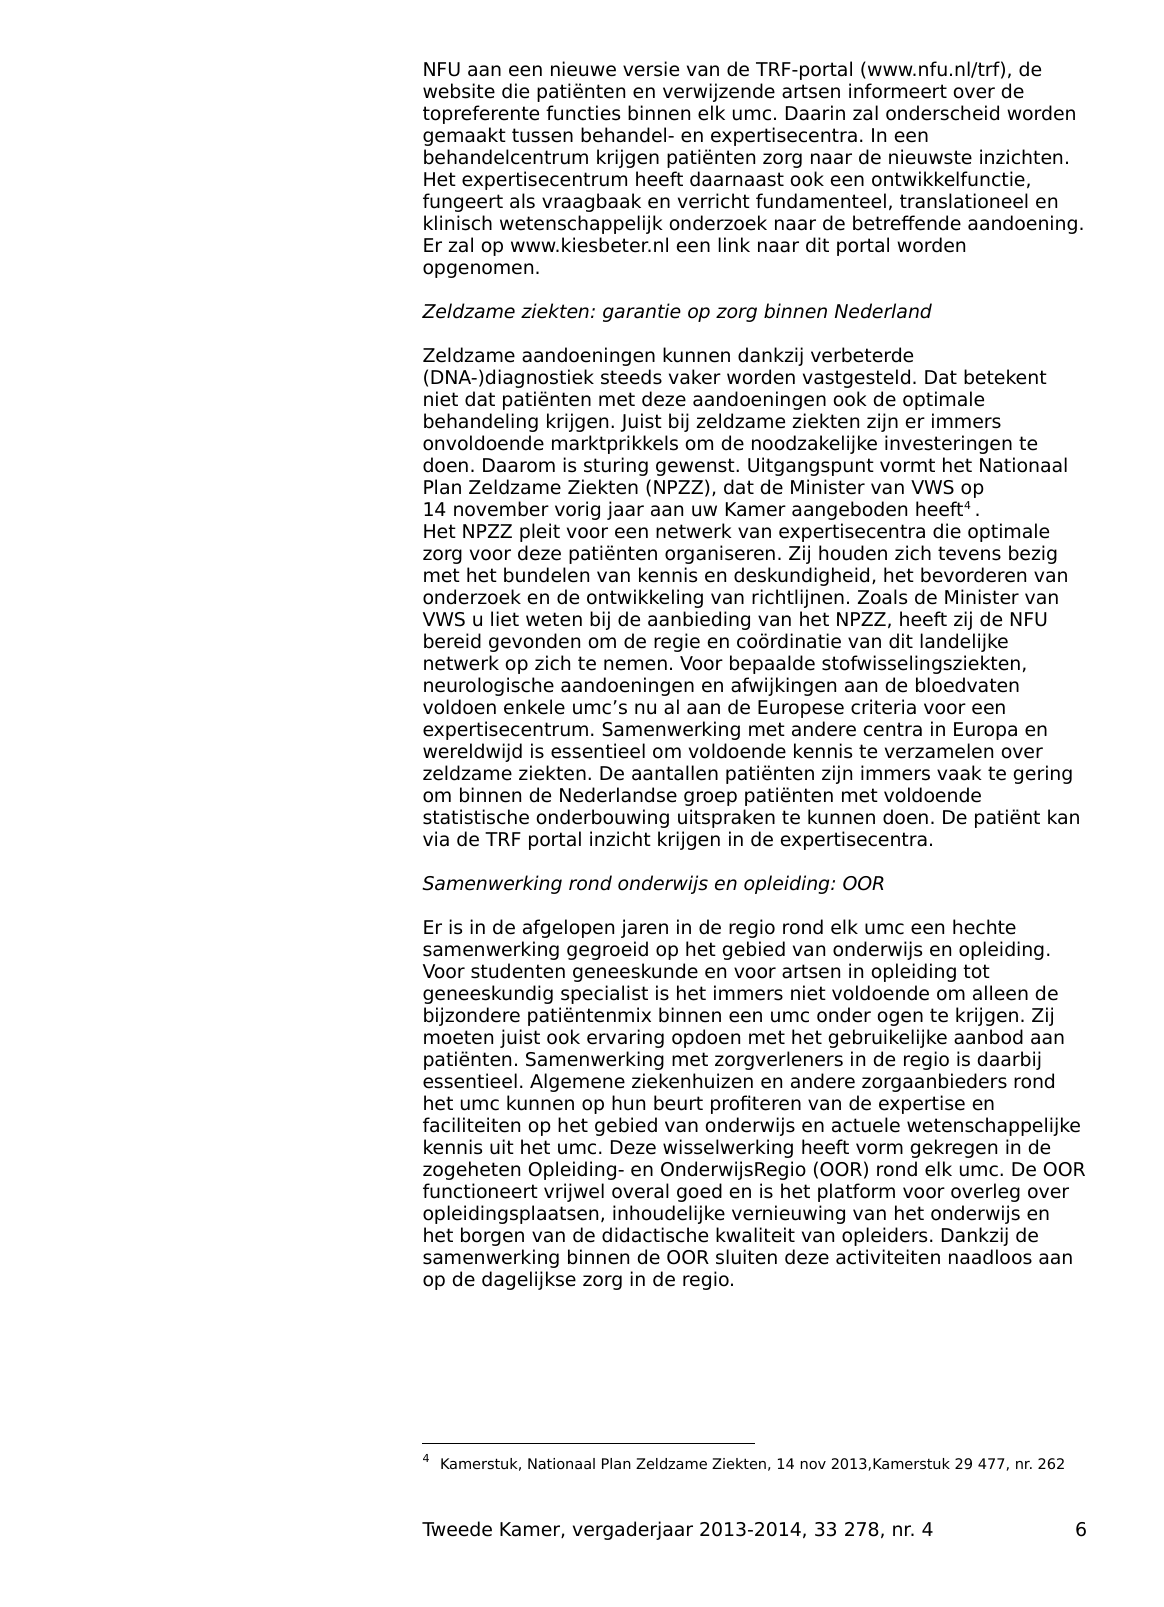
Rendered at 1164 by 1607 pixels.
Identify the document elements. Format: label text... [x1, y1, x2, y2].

text Er is in de afgelopen jaren in de regio rond elk umc een hechte samenwerking gegroeid op het gebied van onderwijs en opleiding. Voor studenten geneeskunde en voor artsen in opleiding tot geneeskundig specialist is het immers niet voldoende om alleen de bijzondere patiëntenmix binnen een umc onder ogen te krijgen. Zij moeten juist ook ervaring opdoen met het gebruikelijke aanbod aan patiënten. Samenwerking met zorgverleners in de regio is daarbij essentieel. Algemene ziekenhuizen en andere zorgaanbieders rond het umc kunnen op hun beurt profiteren van de expertise en faciliteiten op het gebied van onderwijs en actuele wetenschappelijke kennis uit het umc. Deze wisselwerking heeft vorm gekregen in de zogeheten Opleiding- en OnderwijsRegio (OOR) rond elk umc. De OOR functioneert vrijwel overal goed en is het platform voor overleg over opleidingsplaatsen, inhoudelijke vernieuwing van het onderwijs en het borgen van de didactische kwaliteit van opleiders. Dankzij de samenwerking binnen de OOR sluiten deze activiteiten naadloos aan op de dagelijkse zorg in de regio. [422, 917, 1087, 1291]
subtitle Zeldzame ziekten: garantie op zorg binnen Nederland [422, 301, 1087, 323]
text Kamerstuk, Nationaal Plan Zeldzame Ziekten, 14 nov 2013,Kamerstuk 29 477, nr. 262 [422, 1452, 1087, 1474]
text NFU aan een nieuwe versie van de TRF-portal (www.nfu.nl/trf), de website die patiënten en verwijzende artsen informeert over de topreferente functies binnen elk umc. Daarin zal onderscheid worden gemaakt tussen behandel- en expertisecentra. In een behandelcentrum krijgen patiënten zorg naar de nieuwste inzichten. Het expertisecentrum heeft daarnaast ook een ontwikkelfunctie, fungeert als vraagbaak en verricht fundamenteel, translationeel en klinisch wetenschappelijk onderzoek naar de betreffende aandoening. Er zal op www.kiesbeter.nl een link naar dit portal worden opgenomen. [422, 59, 1087, 279]
subtitle Samenwerking rond onderwijs en opleiding: OOR [422, 873, 1087, 895]
text Het NPZZ pleit voor een netwerk van expertisecentra die optimale zorg voor deze patiënten organiseren. Zij houden zich tevens bezig met het bundelen van kennis en deskundigheid, het bevorderen van onderzoek en de ontwikkeling van richtlijnen. Zoals de Minister van VWS u liet weten bij de aanbieding van het NPZZ, heeft zij de NFU bereid gevonden om de regie en coördinatie van dit landelijke netwerk op zich te nemen. Voor bepaalde stofwisselingsziekten, neurologische aandoeningen en afwijkingen aan de bloedvaten voldoen enkele umc’s nu al aan de Europese criteria voor een expertisecentrum. Samenwerking met andere centra in Europa en wereldwijd is essentieel om voldoende kennis te verzamelen over zeldzame ziekten. De aantallen patiënten zijn immers vaak te gering om binnen de Nederlandse groep patiënten met voldoende statistische onderbouwing uitspraken te kunnen doen. De patiënt kan via de TRF portal inzicht krijgen in de expertisecentra. [422, 521, 1087, 851]
text Zeldzame aandoeningen kunnen dankzij verbeterde (DNA-)diagnostiek steeds vaker worden vastgesteld. Dat betekent niet dat patiënten met deze aandoeningen ook de optimale behandeling krijgen. Juist bij zeldzame ziekten zijn er immers onvoldoende marktprikkels om de noodzakelijke investeringen te doen. Daarom is sturing gewenst. Uitgangspunt vormt het Nationaal Plan Zeldzame Ziekten (NPZZ), dat de Minister van VWS op 14 november vorig jaar aan uw Kamer aangeboden heeft. [422, 345, 1087, 521]
